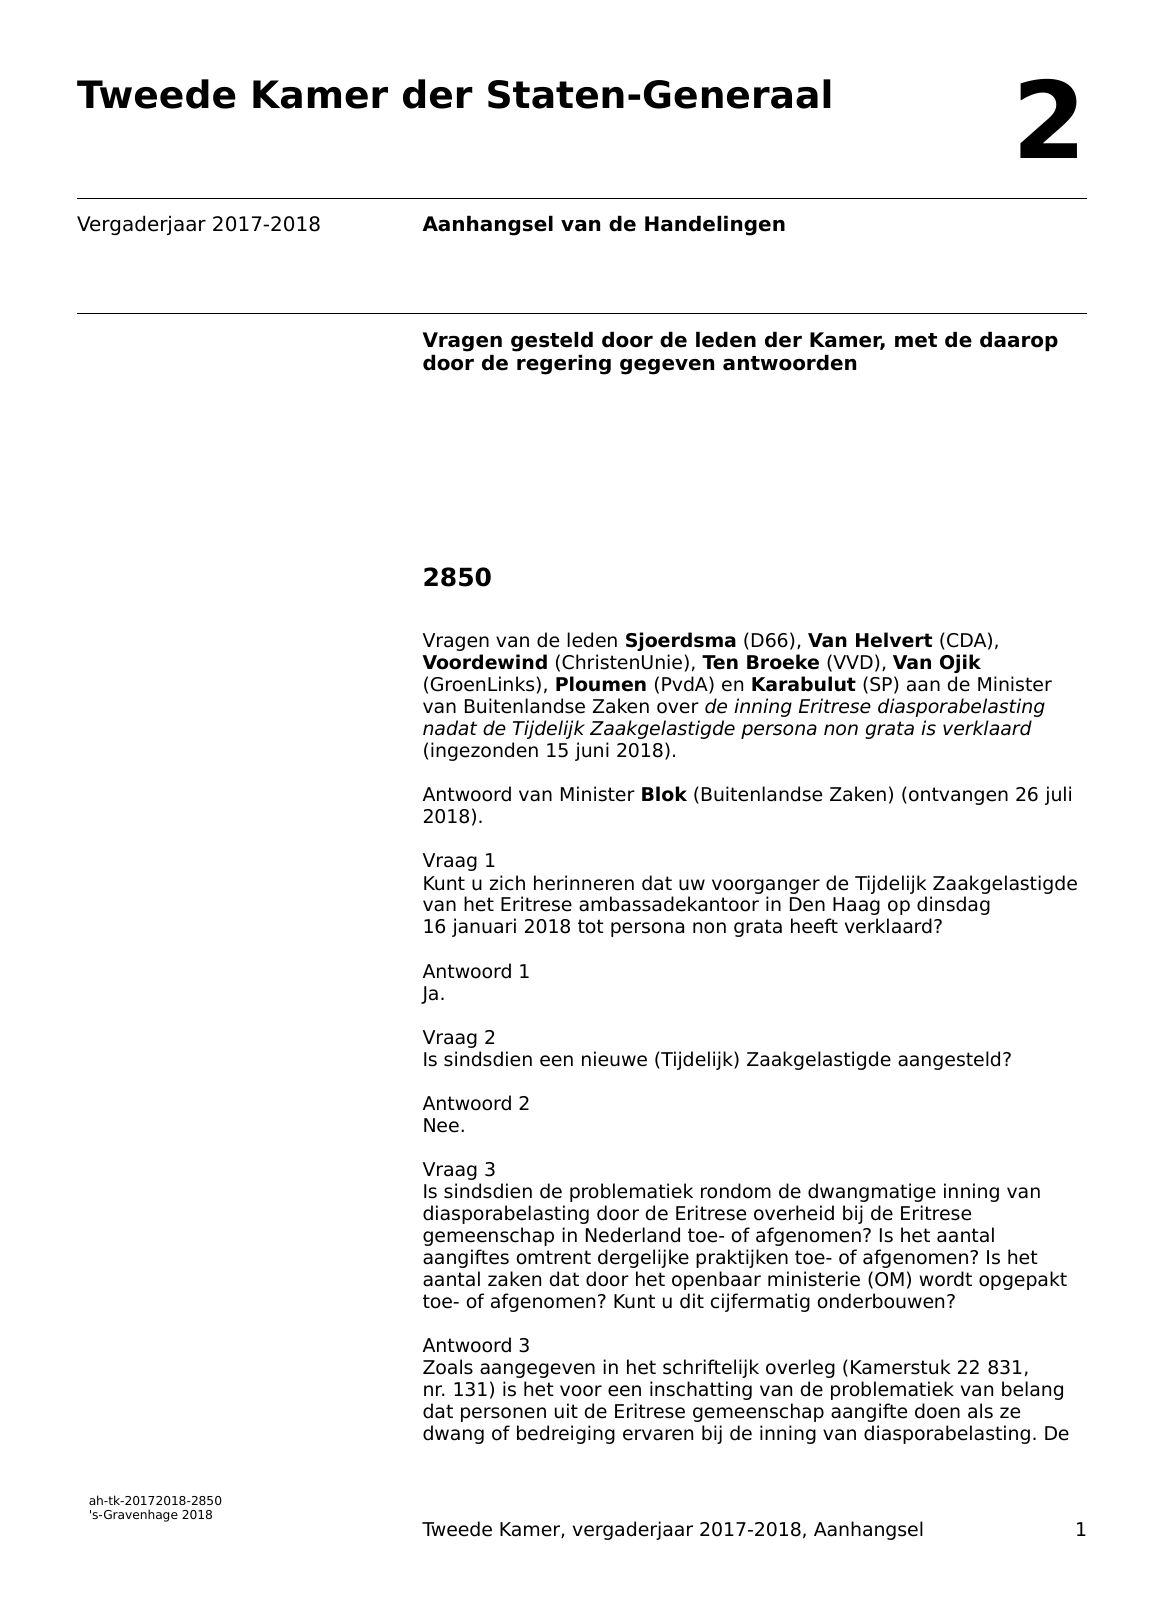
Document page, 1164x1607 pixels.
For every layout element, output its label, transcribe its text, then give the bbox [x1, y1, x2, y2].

table_header 2 [886, 59, 1087, 198]
text Antwoord 3 [422, 1335, 1087, 1357]
text Kunt u zich herinneren dat uw voorganger de Tijdelijk Zaakgelastigde van het Eritrese ambassadekantoor in Den Haag op dinsdag 16 januari 2018 tot persona non grata heeft verklaard? [422, 872, 1087, 938]
text Vraag 3 [422, 1159, 1087, 1181]
table_header Tweede Kamer der Staten-Generaal [77, 59, 886, 198]
text Antwoord 2 [422, 1093, 1087, 1115]
text Vragen van de leden Sjoerdsma (D66), Van Helvert (CDA), Voordewind (ChristenUnie), Ten Broeke (VVD), Van Ojik (GroenLinks), Ploumen (PvdA) en Karabulut (SP) aan de Minister van Buitenlandse Zaken over de inning Eritrese diasporabelasting nadat de Tijdelijk Zaakgelastigde persona non grata is verklaard (ingezonden 15 juni 2018). [422, 630, 1087, 762]
table_cell Aanhangsel van de Handelingen [422, 199, 1087, 313]
text Vraag 1 [422, 850, 1087, 872]
text 's-Gravenhage 2018 [88, 1508, 323, 1522]
text Antwoord van Minister Blok (Buitenlandse Zaken) (ontvangen 26 juli 2018). [422, 784, 1087, 828]
text Is sindsdien de problematiek rondom de dwangmatige inning van diasporabelasting door de Eritrese overheid bij de Eritrese gemeenschap in Nederland toe- of afgenomen? Is het aantal aangiftes omtrent dergelijke praktijken toe- of afgenomen? Is het aantal zaken dat door het openbaar ministerie (OM) wordt opgepakt toe- of afgenomen? Kunt u dit cijfermatig onderbouwen? [422, 1181, 1087, 1313]
table_cell Vragen gesteld door de leden der Kamer, met de daarop door de regering gegeven antwoorden [422, 314, 1087, 375]
table_cell [77, 314, 422, 375]
text Ja. [422, 982, 1087, 1004]
text Vraag 2 [422, 1027, 1087, 1049]
text Antwoord 1 [422, 961, 1087, 982]
text 2850 [422, 563, 1087, 592]
table_cell Vergaderjaar 2017-2018 [77, 199, 422, 313]
text Is sindsdien een nieuwe (Tijdelijk) Zaakgelastigde aangesteld? [422, 1049, 1087, 1071]
text ah-tk-20172018-2850 [88, 1494, 323, 1508]
text Zoals aangegeven in het schriftelijk overleg (Kamerstuk 22 831, nr. 131) is het voor een inschatting van de problematiek van belang dat personen uit de Eritrese gemeenschap aangifte doen als ze dwang of bedreiging ervaren bij de inning van diasporabelasting. De [422, 1357, 1087, 1445]
text Nee. [422, 1115, 1087, 1137]
